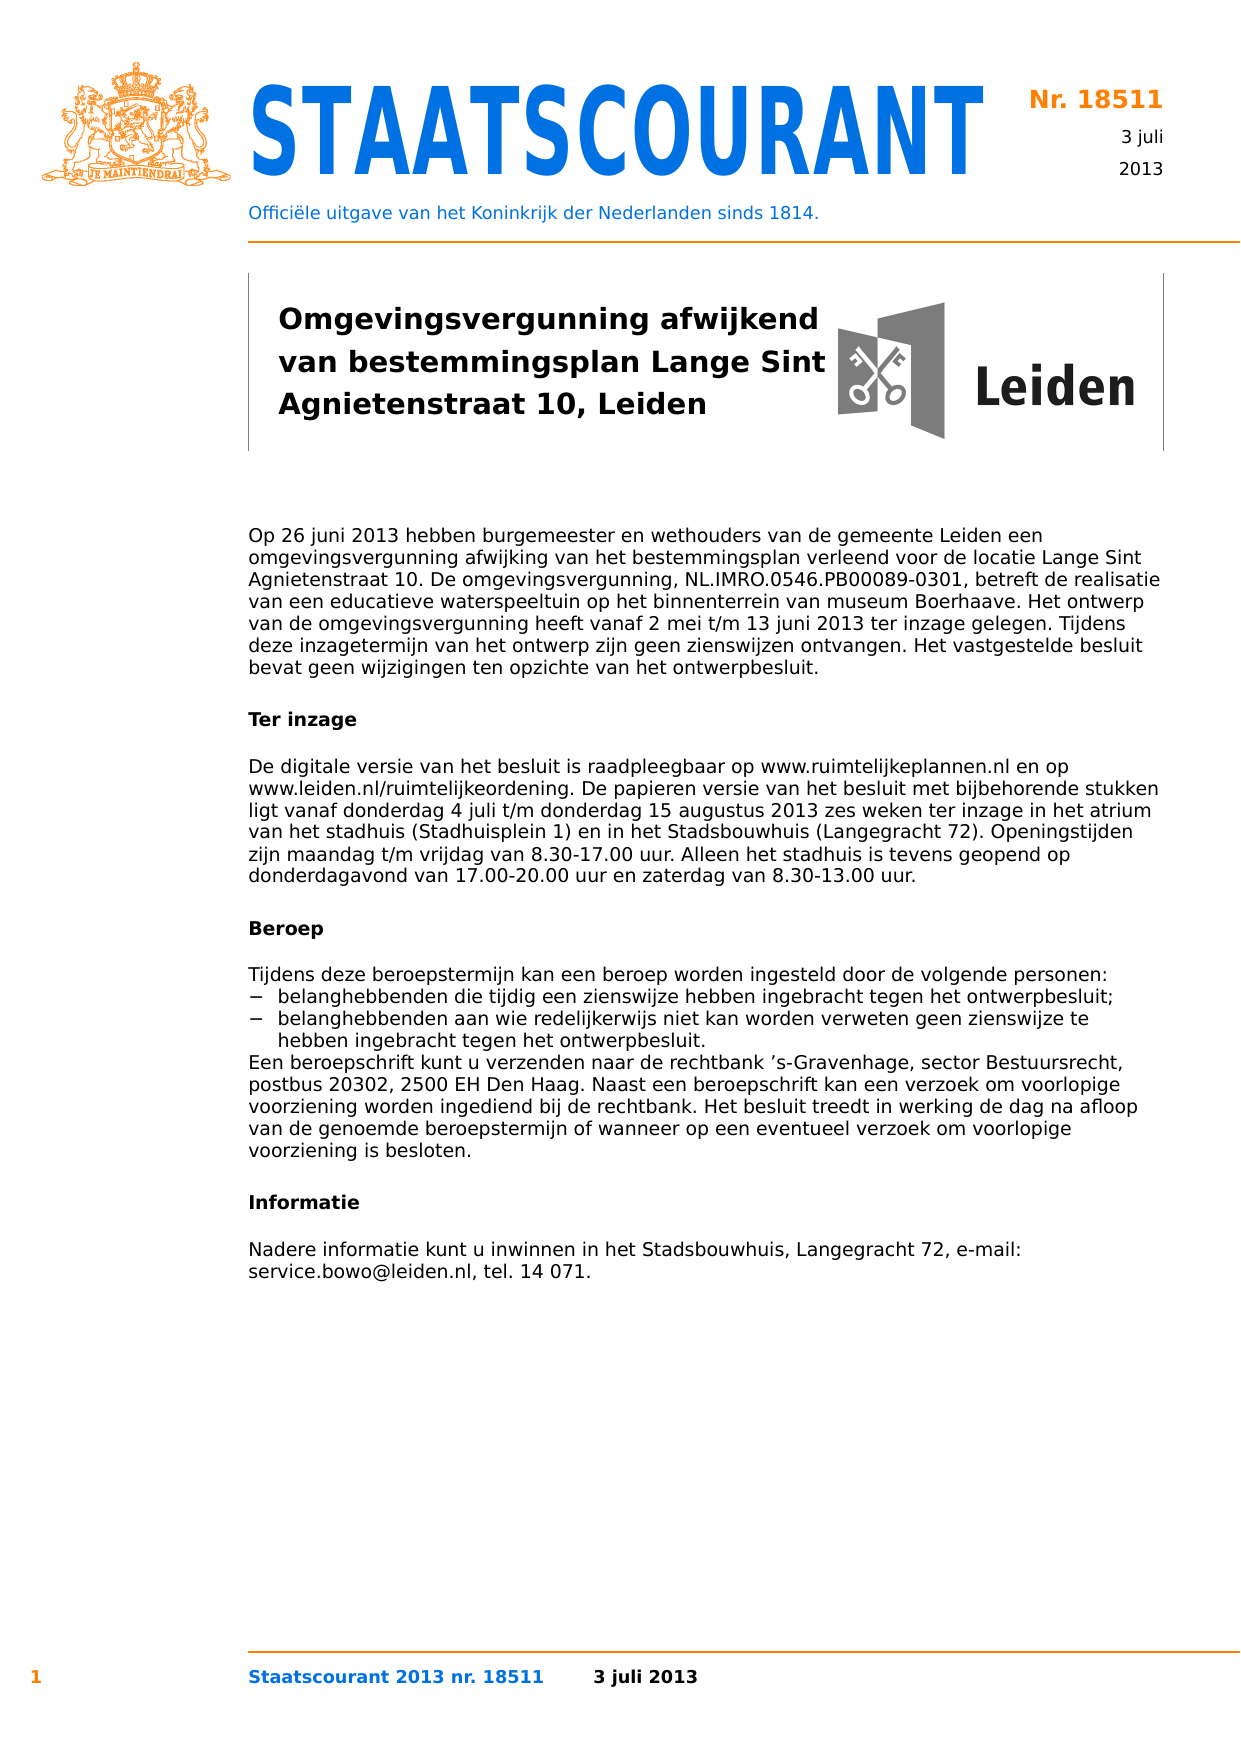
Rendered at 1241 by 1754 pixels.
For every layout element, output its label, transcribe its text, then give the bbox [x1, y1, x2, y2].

table_header STAATSCOURANT [248, 62, 998, 203]
subtitle Informatie [248, 1192, 1163, 1214]
text Tijdens deze beroepstermijn kan een beroep worden ingesteld door de volgende personen: [248, 964, 1163, 986]
table_header Nr. 18511 [998, 62, 1240, 121]
table_cell 2013 [998, 153, 1240, 203]
text − belanghebbenden aan wie redelijkerwijs niet kan worden verweten geen zienswijze te hebben ingebracht tegen het ontwerpbesluit. [248, 1008, 1163, 1052]
table_header [25, 62, 248, 241]
text − belanghebbenden die tijdig een zienswijze hebben ingebracht tegen het ontwerpbesluit; [248, 986, 1163, 1008]
text De digitale versie van het besluit is raadpleegbaar op www.ruimtelijkeplannen.nl en op www.leiden.nl/ruimtelijkeordening. De papieren versie van het besluit met bijbehorende stukken ligt vanaf donderdag 4 juli t/m donderdag 15 augustus 2013 zes weken ter inzage in het atrium van het stadhuis (Stadhuisplein 1) en in het Stadsbouwhuis (Langegracht 72). Openingstijden zijn maandag t/m vrijdag van 8.30-17.00 uur. Alleen het stadhuis is tevens geopend op donderdagavond van 17.00-20.00 uur en zaterdag van 8.30-13.00 uur. [248, 756, 1163, 887]
text Een beroepschrift kunt u verzenden naar de rechtbank ’s-Gravenhage, sector Bestuursrecht, postbus 20302, 2500 EH Den Haag. Naast een beroepschrift kan een verzoek om voorlopige voorziening worden ingediend bij de rechtbank. Het besluit treedt in werking de dag na afloop van de genoemde beroepstermijn of wanneer op een eventueel verzoek om voorlopige voorziening is besloten. [248, 1052, 1163, 1162]
text Op 26 juni 2013 hebben burgemeester en wethouders van de gemeente Leiden een omgevingsvergunning afwijking van het bestemmingsplan verleend voor de locatie Lange Sint Agnietenstraat 10. De omgevingsvergunning, NL.IMRO.0546.PB00089-0301, betreft de realisatie van een educatieve waterspeeltuin op het binnenterrein van museum Boerhaave. Het ontwerp van de omgevingsvergunning heeft vanaf 2 mei t/m 13 juni 2013 ter inzage gelegen. Tijdens deze inzagetermijn van het ontwerp zijn geen zienswijzen ontvangen. Het vastgestelde besluit bevat geen wijzigingen ten opzichte van het ontwerpbesluit. [248, 525, 1163, 678]
text Nadere informatie kunt u inwinnen in het Stadsbouwhuis, Langegracht 72, e-mail: service.bowo@leiden.nl, tel. 14 071. [248, 1239, 1163, 1283]
subtitle Omgevingsvergunning afwijkend van bestemmingsplan Lange Sint Agnietenstraat 10, Leiden [249, 273, 1163, 451]
subtitle Beroep [248, 917, 1163, 939]
table_cell 3 juli [998, 121, 1240, 153]
picture [41, 62, 231, 186]
picture [838, 302, 1134, 439]
subtitle Ter inzage [248, 708, 1163, 731]
table_cell Officiële uitgave van het Koninkrijk der Nederlanden sinds 1814. [248, 203, 1240, 241]
